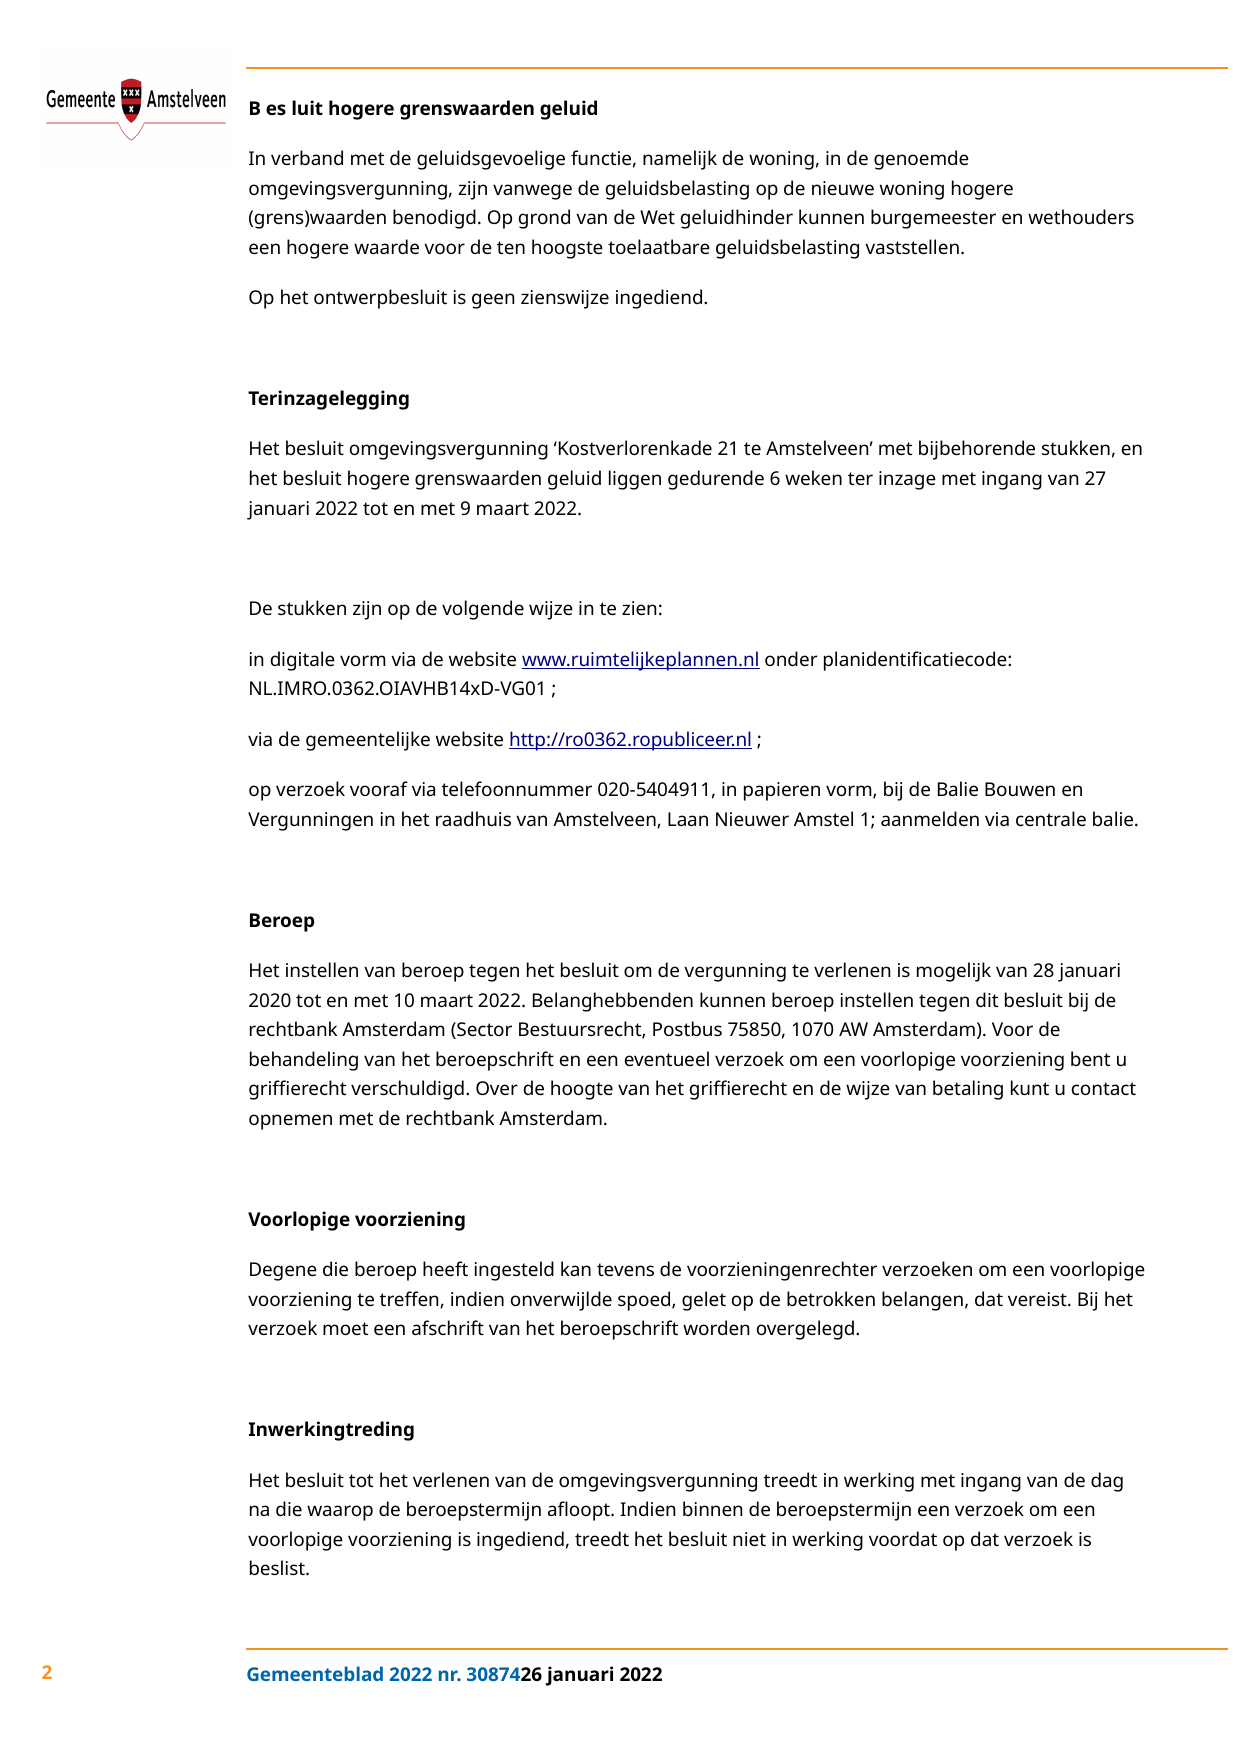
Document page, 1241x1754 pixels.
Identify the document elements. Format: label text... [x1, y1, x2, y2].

picture [41, 47, 231, 172]
text Het besluit tot het verlenen van de omgevingsvergunning treedt in werking met ingang van de dag na die waarop de beroepstermijn afloopt. Indien binnen de beroepstermijn een verzoek om een voorlopige voorziening is ingediend, treedt het besluit niet in werking voordat op dat verzoek is beslist. [248, 1467, 1152, 1581]
text Het instellen van beroep tegen het besluit om de vergunning te verlenen is mogelijk van 28 januari 2020 tot en met 10 maart 2022. Belanghebbenden kunnen beroep instellen tegen dit besluit bij de rechtbank Amsterdam (Sector Bestuursrecht, Postbus 75850, 1070 AW Amsterdam). Voor de behandeling van het beroepschrift en een eventueel verzoek om een voorlopige voorziening bent u griffierecht verschuldigd. Over de hoogte van het griffierecht en de wijze van betaling kunt u contact opnemen met de rechtbank Amsterdam. [248, 957, 1152, 1131]
text Inwerkingtreding [248, 1416, 1152, 1442]
text in digitale vorm via de website www.ruimtelijkeplannen.nl onder planidentificatiecode: NL.IMRO.0362.OIAVHB14xD-VG01 ; [248, 646, 1152, 701]
text B es luit hogere grenswaarden geluid [248, 95, 1152, 121]
text via de gemeentelijke website http://ro0362.ropubliceer.nl ; [248, 726, 1152, 752]
text In verband met de geluidsgevoelige functie, namelijk de woning, in de genoemde omgevingsvergunning, zijn vanwege de geluidsbelasting op de nieuwe woning hogere (grens)waarden benodigd. Op grond van de Wet geluidhinder kunnen burgemeester en wethouders een hogere waarde voor de ten hoogste toelaatbare geluidsbelasting vaststellen. [248, 145, 1152, 260]
text Terinzagelegging [248, 385, 1152, 411]
text Degene die beroep heeft ingesteld kan tevens de voorzieningenrechter verzoeken om een voorlopige voorziening te treffen, indien onverwijlde spoed, gelet op de betrokken belangen, dat vereist. Bij het verzoek moet een afschrift van het beroepschrift worden overgelegd. [248, 1256, 1152, 1341]
text op verzoek vooraf via telefoonnummer 020-5404911, in papieren vorm, bij de Balie Bouwen en Vergunningen in het raadhuis van Amstelveen, Laan Nieuwer Amstel 1; aanmelden via centrale balie. [248, 776, 1152, 832]
text Het besluit omgevingsvergunning ‘Kostverlorenkade 21 te Amstelveen’ met bijbehorende stukken, en het besluit hogere grenswaarden geluid liggen gedurende 6 weken ter inzage met ingang van 27 januari 2022 tot en met 9 maart 2022. [248, 436, 1152, 521]
text Op het ontwerpbesluit is geen zienswijze ingediend. [248, 284, 1152, 310]
text De stukken zijn op de volgende wijze in te zien: [248, 596, 1152, 621]
text Beroep [248, 907, 1152, 933]
text Voorlopige voorziening [248, 1206, 1152, 1232]
